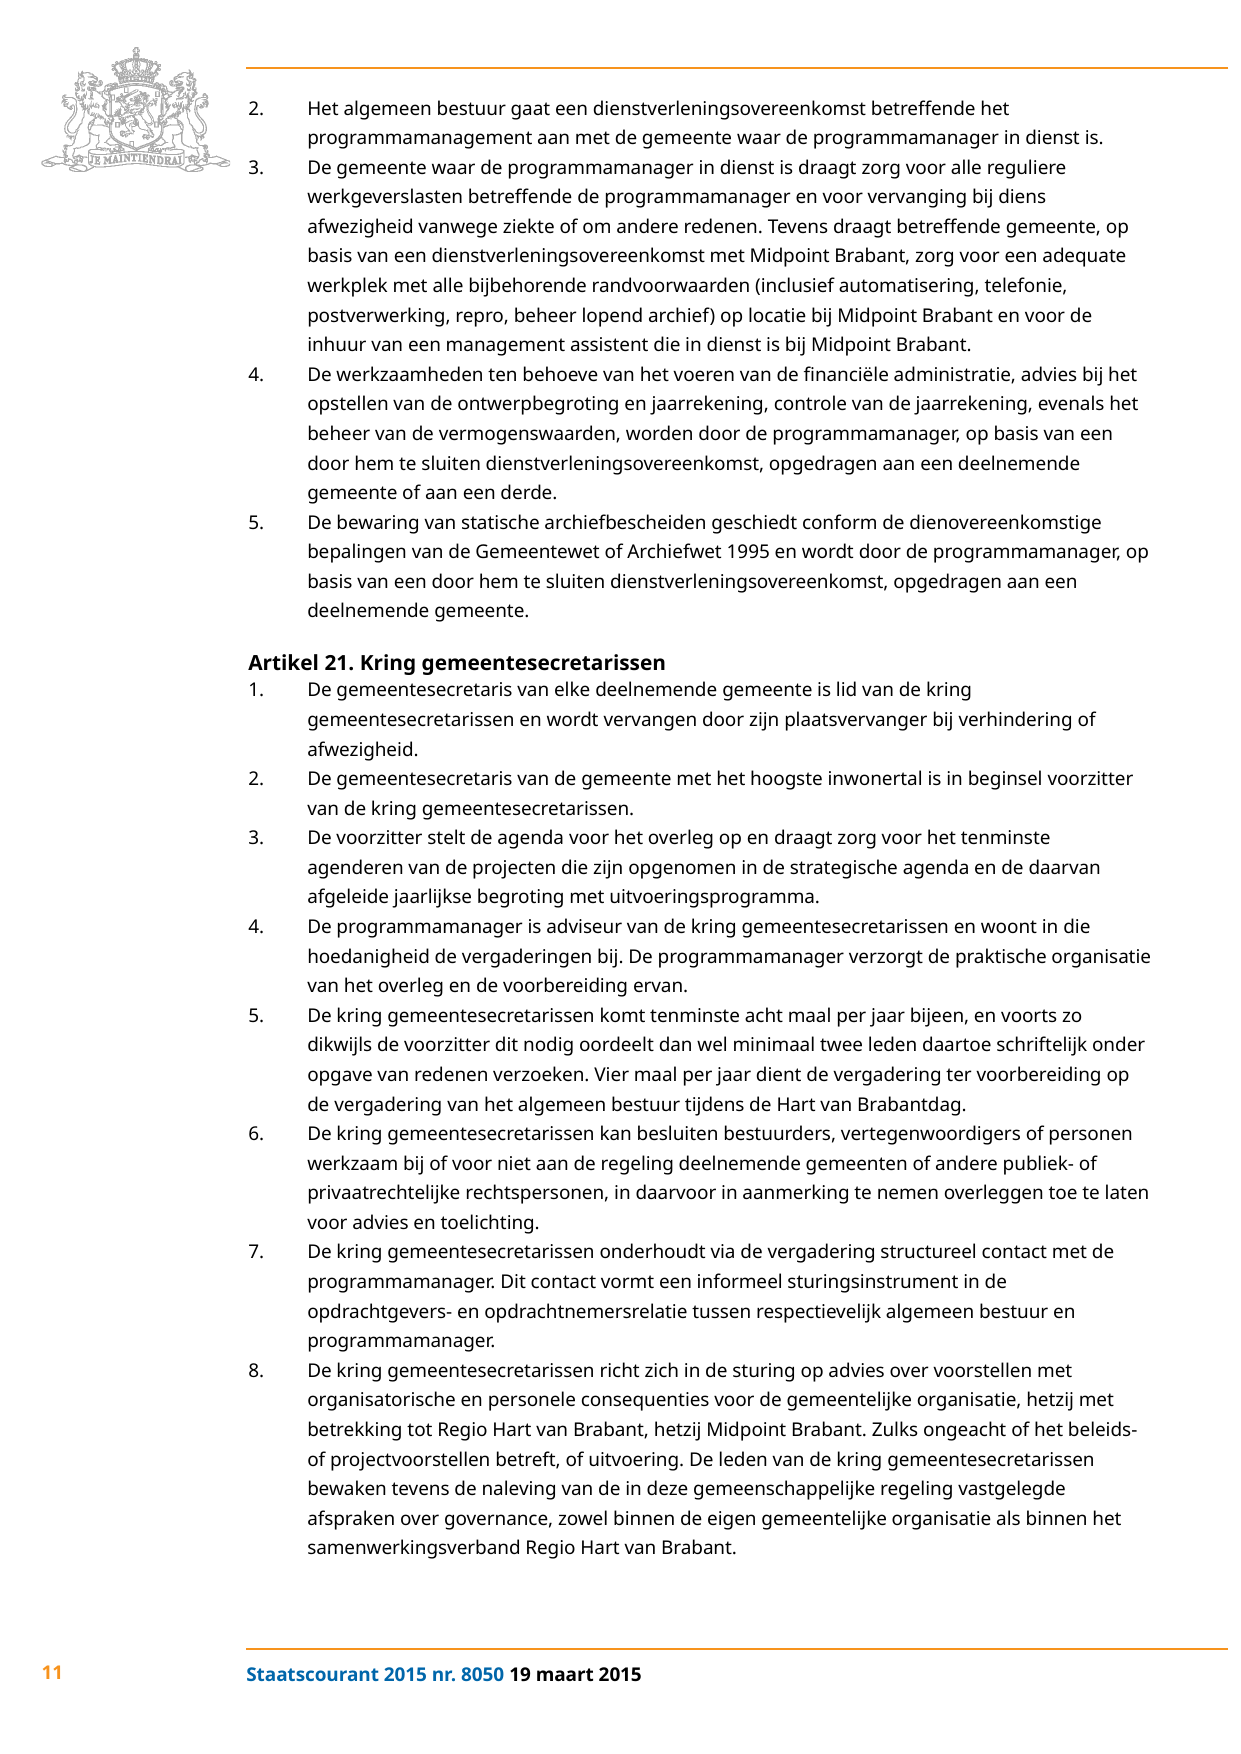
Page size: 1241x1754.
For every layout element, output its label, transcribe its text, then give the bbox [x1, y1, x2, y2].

list Het algemeen bestuur gaat een dienstverleningsovereenkomst betreffende het programmamanagement aan met de gemeente waar de programmamanager in dienst is. [248, 95, 1152, 150]
list De voorzitter stelt de agenda voor het overleg op en draagt zorg voor het tenminste agenderen van de projecten die zijn opgenomen in de strategische agenda en de daarvan afgeleide jaarlijkse begroting met uitvoeringsprogramma. [248, 824, 1152, 909]
list De werkzaamheden ten behoeve van het voeren van de financiële administratie, advies bij het opstellen van de ontwerpbegroting en jaarrekening, controle van de jaarrekening, evenals het beheer van de vermogenswaarden, worden door de programmamanager, op basis van een door hem te sluiten dienstverleningsovereenkomst, opgedragen aan een deelnemende gemeente of aan een derde. [248, 361, 1152, 505]
text Artikel 21. Kring gemeentesecretarissen [248, 648, 1152, 677]
list De kring gemeentesecretarissen kan besluiten bestuurders, vertegenwoordigers of personen werkzaam bij of voor niet aan de regeling deelnemende gemeenten of andere publiek- of privaatrechtelijke rechtspersonen, in daarvoor in aanmerking te nemen overleggen toe te laten voor advies en toelichting. [248, 1120, 1152, 1235]
list De kring gemeentesecretarissen onderhoudt via de vergadering structureel contact met de programmamanager. Dit contact vormt een informeel sturingsinstrument in de opdrachtgevers- en opdrachtnemersrelatie tussen respectievelijk algemeen bestuur en programmamanager. [248, 1239, 1152, 1353]
list De kring gemeentesecretarissen komt tenminste acht maal per jaar bijeen, en voorts zo dikwijls de voorzitter dit nodig oordeelt dan wel minimaal twee leden daartoe schriftelijk onder opgave van redenen verzoeken. Vier maal per jaar dient de vergadering ter voorbereiding op de vergadering van het algemeen bestuur tijdens de Hart van Brabantdag. [248, 1002, 1152, 1116]
picture [41, 47, 231, 172]
list De kring gemeentesecretarissen richt zich in de sturing op advies over voorstellen met organisatorische en personele consequenties voor de gemeentelijke organisatie, hetzij met betrekking tot Regio Hart van Brabant, hetzij Midpoint Brabant. Zulks ongeacht of het beleids- of projectvoorstellen betreft, of uitvoering. De leden van de kring gemeentesecretarissen bewaken tevens de naleving van de in deze gemeenschappelijke regeling vastgelegde afspraken over governance, zowel binnen de eigen gemeentelijke organisatie als binnen het samenwerkingsverband Regio Hart van Brabant. [248, 1357, 1152, 1560]
list De gemeente waar de programmamanager in dienst is draagt zorg voor alle reguliere werkgeverslasten betreffende de programmamanager en voor vervanging bij diens afwezigheid vanwege ziekte of om andere redenen. Tevens draagt betreffende gemeente, op basis van een dienstverleningsovereenkomst met Midpoint Brabant, zorg voor een adequate werkplek met alle bijbehorende randvoorwaarden (inclusief automatisering, telefonie, postverwerking, repro, beheer lopend archief) op locatie bij Midpoint Brabant en voor de inhuur van een management assistent die in dienst is bij Midpoint Brabant. [248, 154, 1152, 357]
list De bewaring van statische archiefbescheiden geschiedt conform de dienovereenkomstige bepalingen van de Gemeentewet of Archiefwet 1995 en wordt door de programmamanager, op basis van een door hem te sluiten dienstverleningsovereenkomst, opgedragen aan een deelnemende gemeente. [248, 509, 1152, 623]
list De programmamanager is adviseur van de kring gemeentesecretarissen en woont in die hoedanigheid de vergaderingen bij. De programmamanager verzorgt de praktische organisatie van het overleg en de voorbereiding ervan. [248, 913, 1152, 998]
list De gemeentesecretaris van de gemeente met het hoogste inwonertal is in beginsel voorzitter van de kring gemeentesecretarissen. [248, 765, 1152, 821]
list De gemeentesecretaris van elke deelnemende gemeente is lid van de kring gemeentesecretarissen en wordt vervangen door zijn plaatsvervanger bij verhindering of afwezigheid. [248, 677, 1152, 761]
